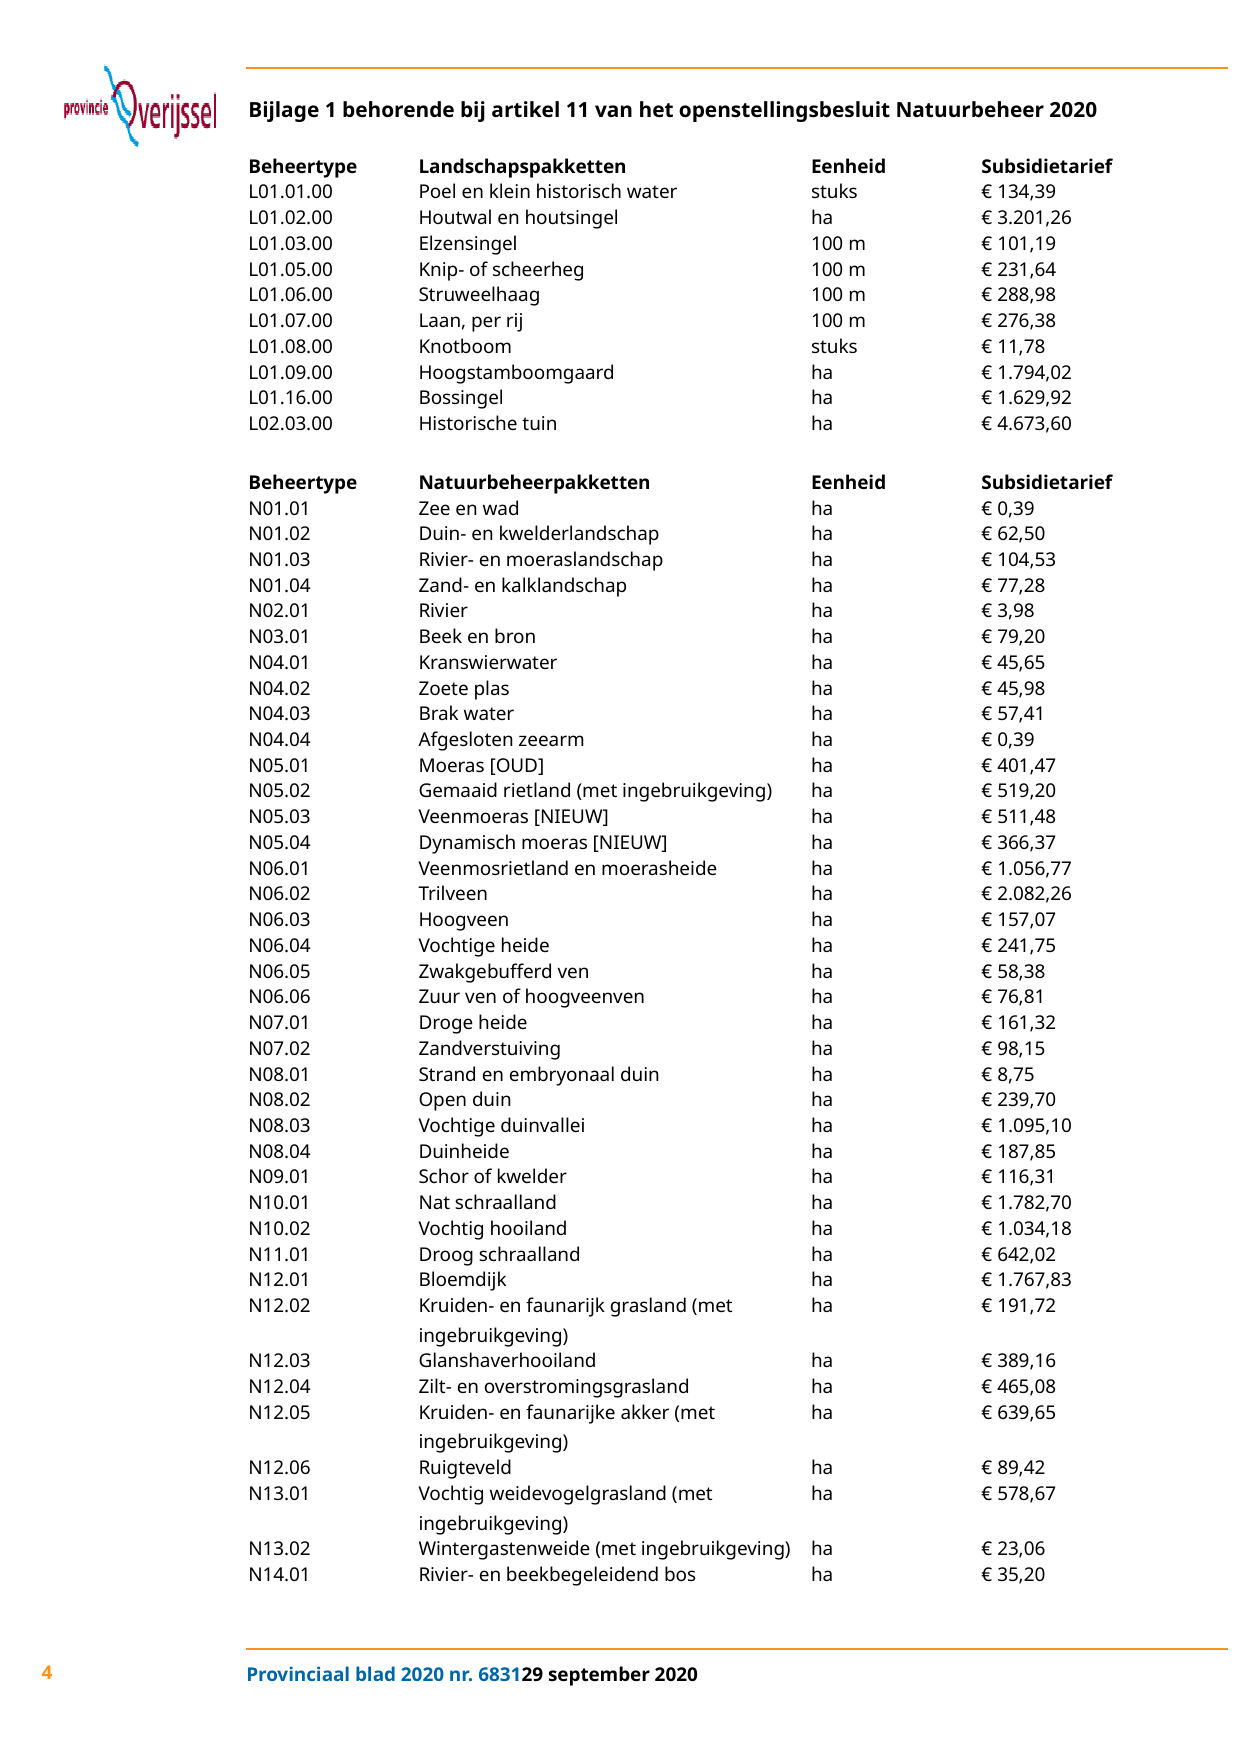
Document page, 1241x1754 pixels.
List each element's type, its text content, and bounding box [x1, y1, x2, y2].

table_cell 100 m [811, 282, 981, 307]
table_cell ha [811, 520, 981, 546]
table_cell Zandverstuiving [418, 1035, 811, 1061]
table_cell Struweelhaag [418, 282, 811, 307]
table_cell € 35,20 [981, 1561, 1152, 1587]
table_cell L01.03.00 [248, 230, 418, 256]
table_cell Hoogstamboomgaard [418, 359, 811, 384]
table_cell N06.06 [248, 984, 418, 1009]
table_cell N06.02 [248, 881, 418, 906]
table_cell Kruiden- en faunarijk grasland (met ingebruikgeving) [418, 1292, 811, 1348]
table_cell ha [811, 572, 981, 598]
table_cell Kranswierwater [418, 649, 811, 675]
table_cell L01.02.00 [248, 205, 418, 230]
table_cell stuks [811, 179, 981, 204]
table_cell N12.04 [248, 1373, 418, 1399]
table_cell € 76,81 [981, 984, 1152, 1009]
table_cell ha [811, 752, 981, 778]
table_header Eenheid [811, 469, 981, 495]
table_header Natuurbeheerpakketten [418, 469, 811, 495]
table_cell Droge heide [418, 1009, 811, 1035]
table_cell Moeras [OUD] [418, 752, 811, 778]
text Bijlage 1 behorende bij artikel 11 van het openstellingsbesluit Natuurbeheer 2020 [248, 95, 1152, 123]
table_cell ha [811, 1164, 981, 1189]
table_cell Droog schraalland [418, 1241, 811, 1267]
table_cell € 642,02 [981, 1241, 1152, 1267]
table_cell € 389,16 [981, 1348, 1152, 1373]
table_cell ha [811, 649, 981, 675]
table_cell ha [811, 1061, 981, 1086]
table_cell N12.03 [248, 1348, 418, 1373]
table_cell € 77,28 [981, 572, 1152, 598]
table_cell N01.02 [248, 520, 418, 546]
table_cell L01.09.00 [248, 359, 418, 384]
table_cell N03.01 [248, 623, 418, 649]
table_header Beheertype [248, 153, 418, 179]
table_cell € 519,20 [981, 778, 1152, 803]
table_cell N01.04 [248, 572, 418, 598]
table_cell € 1.056,77 [981, 855, 1152, 881]
table_cell ha [811, 855, 981, 881]
table_cell ha [811, 598, 981, 623]
table_cell € 161,32 [981, 1009, 1152, 1035]
table_cell N07.01 [248, 1009, 418, 1035]
table_cell Poel en klein historisch water [418, 179, 811, 204]
table_cell L01.08.00 [248, 333, 418, 359]
table_cell ha [811, 1112, 981, 1138]
table_cell € 116,31 [981, 1164, 1152, 1189]
table_cell ha [811, 1535, 981, 1561]
table_cell L02.03.00 [248, 410, 418, 436]
table_cell stuks [811, 333, 981, 359]
table_cell € 45,65 [981, 649, 1152, 675]
table_cell N08.01 [248, 1061, 418, 1086]
table_cell € 104,53 [981, 546, 1152, 572]
table_cell ha [811, 495, 981, 520]
table_cell ha [811, 410, 981, 436]
table_cell ha [811, 1454, 981, 1480]
table_cell ha [811, 675, 981, 701]
table_cell ha [811, 1009, 981, 1035]
table_cell ha [811, 1189, 981, 1215]
table_cell Zwakgebufferd ven [418, 958, 811, 983]
table_cell € 101,19 [981, 230, 1152, 256]
table_cell N02.01 [248, 598, 418, 623]
table_cell € 8,75 [981, 1061, 1152, 1086]
table_cell € 62,50 [981, 520, 1152, 546]
table_cell € 1.767,83 [981, 1267, 1152, 1292]
table_cell Elzensingel [418, 230, 811, 256]
table_cell Trilveen [418, 881, 811, 906]
table_cell Zee en wad [418, 495, 811, 520]
table_cell N05.03 [248, 804, 418, 829]
table_cell ha [811, 1267, 981, 1292]
table_cell € 191,72 [981, 1292, 1152, 1348]
table_cell € 578,67 [981, 1480, 1152, 1535]
table_cell € 241,75 [981, 932, 1152, 958]
table_cell N12.05 [248, 1399, 418, 1454]
table_cell N01.01 [248, 495, 418, 520]
table_cell ha [811, 881, 981, 906]
table_cell N13.01 [248, 1480, 418, 1535]
table_cell L01.01.00 [248, 179, 418, 204]
table_cell ha [811, 906, 981, 932]
table_cell Rivier- en moeraslandschap [418, 546, 811, 572]
table_cell Bloemdijk [418, 1267, 811, 1292]
table_cell N06.01 [248, 855, 418, 881]
table_cell N12.01 [248, 1267, 418, 1292]
table_cell N05.02 [248, 778, 418, 803]
table_cell ha [811, 1399, 981, 1454]
table_cell € 57,41 [981, 701, 1152, 726]
table_cell Zuur ven of hoogveenven [418, 984, 811, 1009]
table_cell Vochtig hooiland [418, 1215, 811, 1241]
table_cell N12.02 [248, 1292, 418, 1348]
table_cell N08.02 [248, 1086, 418, 1112]
table_cell Houtwal en houtsingel [418, 205, 811, 230]
table_cell € 58,38 [981, 958, 1152, 983]
table_cell ha [811, 701, 981, 726]
table_cell € 0,39 [981, 495, 1152, 520]
table_cell Afgesloten zeearm [418, 726, 811, 752]
table_cell N09.01 [248, 1164, 418, 1189]
table_cell Kruiden- en faunarijke akker (met ingebruikgeving) [418, 1399, 811, 1454]
table_cell L01.16.00 [248, 385, 418, 410]
table_cell L01.07.00 [248, 308, 418, 333]
table_cell € 3,98 [981, 598, 1152, 623]
table_cell Ruigteveld [418, 1454, 811, 1480]
table_header Subsidietarief [981, 153, 1152, 179]
table_cell € 401,47 [981, 752, 1152, 778]
table_cell 100 m [811, 308, 981, 333]
table_cell € 45,98 [981, 675, 1152, 701]
table_cell N07.02 [248, 1035, 418, 1061]
table_cell N04.02 [248, 675, 418, 701]
table_cell N11.01 [248, 1241, 418, 1267]
table_cell € 231,64 [981, 256, 1152, 282]
table_cell N05.04 [248, 829, 418, 855]
table_cell € 98,15 [981, 1035, 1152, 1061]
table_cell Strand en embryonaal duin [418, 1061, 811, 1086]
table_cell N13.02 [248, 1535, 418, 1561]
table_cell Knip- of scheerheg [418, 256, 811, 282]
picture [41, 47, 231, 172]
table_cell 100 m [811, 256, 981, 282]
table_cell ha [811, 1215, 981, 1241]
table_cell € 4.673,60 [981, 410, 1152, 436]
table_cell N04.01 [248, 649, 418, 675]
table_cell € 239,70 [981, 1086, 1152, 1112]
table_cell € 465,08 [981, 1373, 1152, 1399]
table_cell Vochtige heide [418, 932, 811, 958]
table_cell Wintergastenweide (met ingebruikgeving) [418, 1535, 811, 1561]
table_cell Gemaaid rietland (met ingebruikgeving) [418, 778, 811, 803]
table_cell ha [811, 1035, 981, 1061]
table_cell N04.03 [248, 701, 418, 726]
table_cell N14.01 [248, 1561, 418, 1587]
table_cell Duinheide [418, 1138, 811, 1164]
table_cell ha [811, 932, 981, 958]
table_cell € 511,48 [981, 804, 1152, 829]
table_cell Vochtig weidevogelgrasland (met ingebruikgeving) [418, 1480, 811, 1535]
table_header Eenheid [811, 153, 981, 179]
table_header Landschapspakketten [418, 153, 811, 179]
table_cell N10.01 [248, 1189, 418, 1215]
table_cell € 3.201,26 [981, 205, 1152, 230]
table_cell Zand- en kalklandschap [418, 572, 811, 598]
table_cell Hoogveen [418, 906, 811, 932]
table_cell N08.04 [248, 1138, 418, 1164]
table_cell € 23,06 [981, 1535, 1152, 1561]
table_cell € 1.782,70 [981, 1189, 1152, 1215]
table_cell ha [811, 623, 981, 649]
table_cell € 89,42 [981, 1454, 1152, 1480]
table_cell Vochtige duinvallei [418, 1112, 811, 1138]
table_cell Bossingel [418, 385, 811, 410]
table_cell € 2.082,26 [981, 881, 1152, 906]
table_cell € 288,98 [981, 282, 1152, 307]
table_cell N04.04 [248, 726, 418, 752]
table_cell € 134,39 [981, 179, 1152, 204]
table_cell ha [811, 1292, 981, 1348]
table_cell ha [811, 205, 981, 230]
table_cell ha [811, 804, 981, 829]
table_cell Zilt- en overstromingsgrasland [418, 1373, 811, 1399]
table_cell ha [811, 1561, 981, 1587]
table_cell Open duin [418, 1086, 811, 1112]
table_header Beheertype [248, 469, 418, 495]
table_cell ha [811, 546, 981, 572]
table_cell € 1.034,18 [981, 1215, 1152, 1241]
table_cell € 1.629,92 [981, 385, 1152, 410]
table_cell € 187,85 [981, 1138, 1152, 1164]
table_cell Laan, per rij [418, 308, 811, 333]
table_cell € 11,78 [981, 333, 1152, 359]
table_cell L01.06.00 [248, 282, 418, 307]
table_cell ha [811, 1348, 981, 1373]
table_cell 100 m [811, 230, 981, 256]
table_cell ha [811, 385, 981, 410]
table_cell Veenmoeras [NIEUW] [418, 804, 811, 829]
table_cell N06.05 [248, 958, 418, 983]
table_cell N12.06 [248, 1454, 418, 1480]
table_cell Rivier- en beekbegeleidend bos [418, 1561, 811, 1587]
table_cell ha [811, 1086, 981, 1112]
table_cell € 1.095,10 [981, 1112, 1152, 1138]
table_cell N06.04 [248, 932, 418, 958]
table_cell ha [811, 1373, 981, 1399]
table_cell N05.01 [248, 752, 418, 778]
table_cell Zoete plas [418, 675, 811, 701]
table_cell € 0,39 [981, 726, 1152, 752]
table_cell Schor of kwelder [418, 1164, 811, 1189]
table_cell Glanshaverhooiland [418, 1348, 811, 1373]
table_cell Duin- en kwelderlandschap [418, 520, 811, 546]
table_cell ha [811, 958, 981, 983]
table_cell Historische tuin [418, 410, 811, 436]
table_cell Rivier [418, 598, 811, 623]
table_cell ha [811, 1480, 981, 1535]
table_cell ha [811, 984, 981, 1009]
table_cell L01.05.00 [248, 256, 418, 282]
table_cell € 276,38 [981, 308, 1152, 333]
table_cell € 366,37 [981, 829, 1152, 855]
table_cell ha [811, 1138, 981, 1164]
table_header Subsidietarief [981, 469, 1152, 495]
table_cell ha [811, 829, 981, 855]
table_cell N01.03 [248, 546, 418, 572]
table_cell N06.03 [248, 906, 418, 932]
table_cell Nat schraalland [418, 1189, 811, 1215]
table_cell N10.02 [248, 1215, 418, 1241]
table_cell N08.03 [248, 1112, 418, 1138]
table_cell € 639,65 [981, 1399, 1152, 1454]
table_cell Dynamisch moeras [NIEUW] [418, 829, 811, 855]
table_cell € 1.794,02 [981, 359, 1152, 384]
table_cell ha [811, 778, 981, 803]
table_cell Beek en bron [418, 623, 811, 649]
table_cell € 157,07 [981, 906, 1152, 932]
table_cell Brak water [418, 701, 811, 726]
table_cell Knotboom [418, 333, 811, 359]
table_cell ha [811, 726, 981, 752]
table_cell ha [811, 1241, 981, 1267]
table_cell ha [811, 359, 981, 384]
table_cell € 79,20 [981, 623, 1152, 649]
table_cell Veenmosrietland en moerasheide [418, 855, 811, 881]
